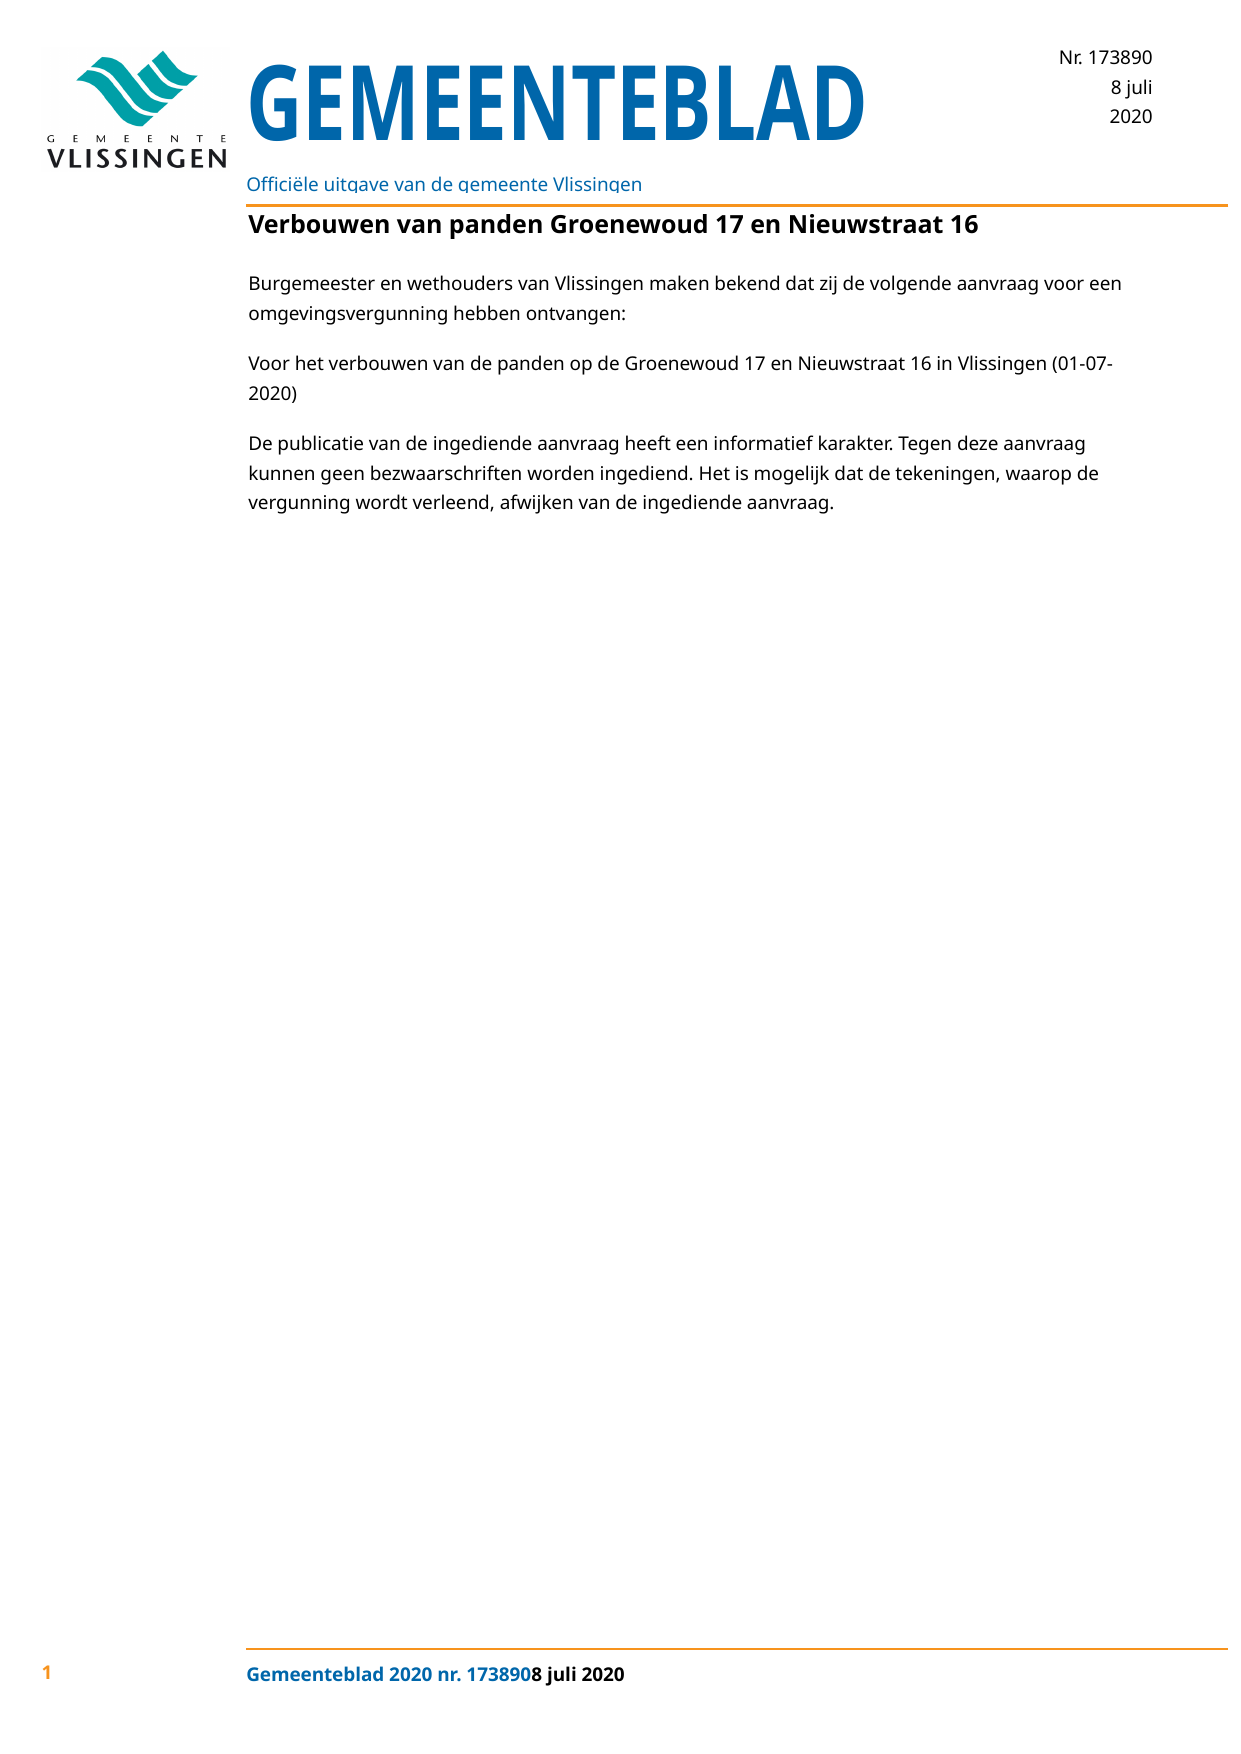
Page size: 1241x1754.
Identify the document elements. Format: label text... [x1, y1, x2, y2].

picture [41, 47, 231, 172]
text Burgemeester en wethouders van Vlissingen maken bekend dat zij de volgende aanvraag voor een omgevingsvergunning hebben ontvangen: [248, 270, 1152, 326]
text Voor het verbouwen van de panden op de Groenewoud 17 en Nieuwstraat 16 in Vlissingen (01-07-2020) [248, 350, 1152, 406]
text De publicatie van de ingediende aanvraag heeft een informatief karakter. Tegen deze aanvraag kunnen geen bezwaarschriften worden ingediend. Het is mogelijk dat de tekeningen, waarop de vergunning wordt verleend, afwijken van de ingediende aanvraag. [248, 430, 1152, 515]
text Verbouwen van panden Groenewoud 17 en Nieuwstraat 16 [248, 207, 1152, 241]
